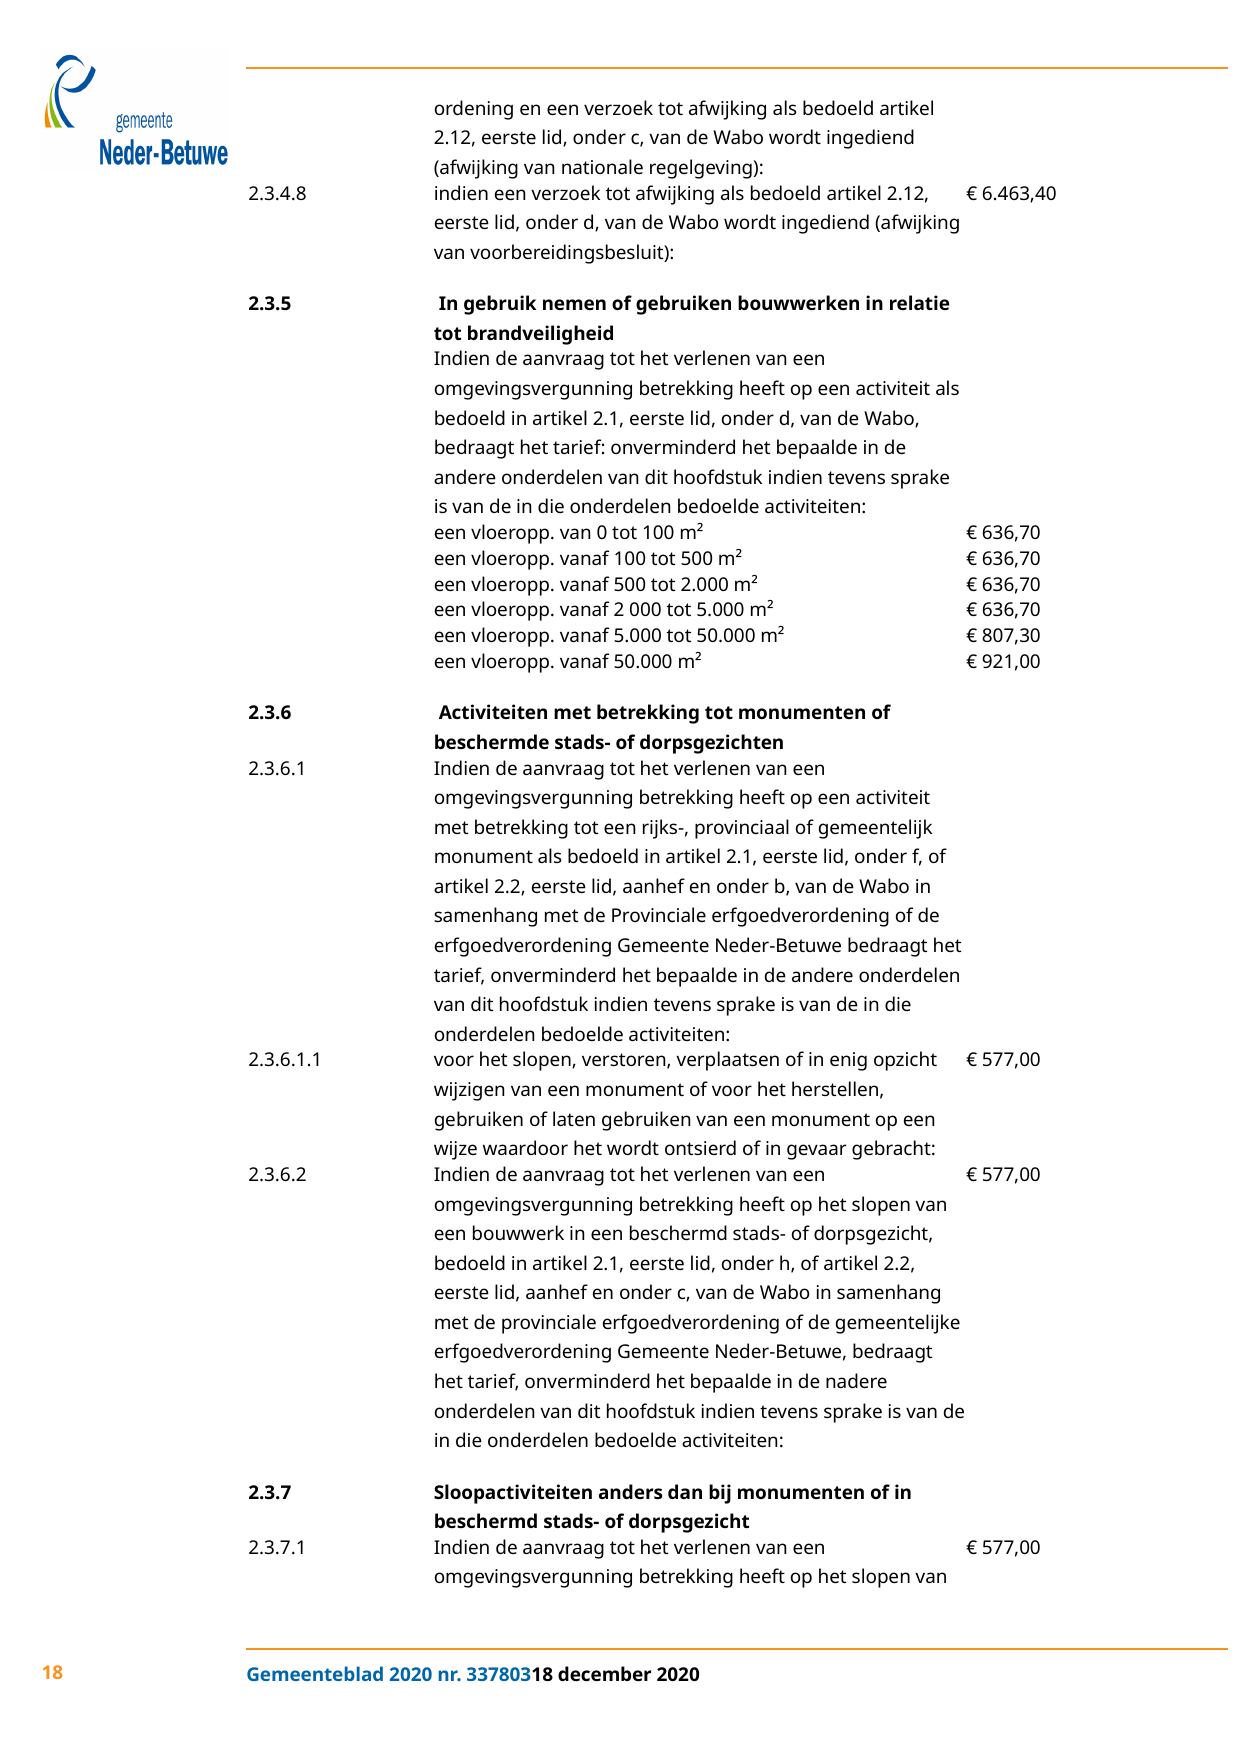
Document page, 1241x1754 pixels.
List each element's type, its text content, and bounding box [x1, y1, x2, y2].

table_cell € 636,70 [966, 571, 1152, 596]
picture [41, 47, 231, 172]
table_cell [434, 265, 966, 290]
table_cell € 636,70 [966, 545, 1152, 571]
table_cell een vloeropp. vanaf 50.000 m² [434, 648, 966, 674]
table_cell [248, 265, 433, 290]
table_cell [966, 1453, 1152, 1479]
table_cell een vloeropp. vanaf 100 tot 500 m² [434, 545, 966, 571]
table_cell [966, 290, 1152, 346]
table_cell Sloopactiviteiten anders dan bij monumenten of in beschermd stads- of dorpsgezicht [434, 1479, 966, 1534]
table_cell [248, 519, 433, 545]
table_cell In gebruik nemen of gebruiken bouwwerken in relatie tot brandveiligheid [434, 290, 966, 346]
table_cell € 921,00 [966, 648, 1152, 674]
table_cell ordening en een verzoek tot afwijking als bedoeld artikel 2.12, eerste lid, onder c, van de Wabo wordt ingediend (afwijking van nationale regelgeving): [434, 95, 966, 180]
table_cell [248, 648, 433, 674]
table_cell [966, 699, 1152, 755]
table_cell [248, 95, 433, 180]
table_cell [966, 1479, 1152, 1534]
table_cell [248, 1453, 433, 1479]
table_cell [248, 545, 433, 571]
table_cell indien een verzoek tot afwijking als bedoeld artikel 2.12, eerste lid, onder d, van de Wabo wordt ingediend (afwijking van voorbereidingsbesluit): [434, 180, 966, 264]
table_cell [966, 674, 1152, 699]
table_cell 2.3.6 [248, 699, 433, 755]
table_cell Indien de aanvraag tot het verlenen van een omgevingsvergunning betrekking heeft op een activiteit als bedoeld in artikel 2.1, eerste lid, onder d, van de Wabo, bedraagt het tarief: onverminderd het bepaalde in de andere onderdelen van dit hoofdstuk indien tevens sprake is van de in die onderdelen bedoelde activiteiten: [434, 346, 966, 519]
table_cell € 577,00 [966, 1161, 1152, 1453]
table_cell een vloeropp. van 0 tot 100 m² [434, 519, 966, 545]
table_cell [966, 265, 1152, 290]
table_cell Activiteiten met betrekking tot monumenten of beschermde stads- of dorpsgezichten [434, 699, 966, 755]
table_cell een vloeropp. vanaf 5.000 tot 50.000 m² [434, 622, 966, 648]
table_cell 2.3.7 [248, 1479, 433, 1534]
table_cell 2.3.7.1 [248, 1534, 433, 1589]
table_cell [248, 571, 433, 596]
table_cell Indien de aanvraag tot het verlenen van een omgevingsvergunning betrekking heeft op het slopen van [434, 1534, 966, 1589]
table_cell € 807,30 [966, 622, 1152, 648]
table_cell [434, 1453, 966, 1479]
table_cell € 636,70 [966, 596, 1152, 622]
table_cell 2.3.6.1.1 [248, 1047, 433, 1161]
table_cell 2.3.6.1 [248, 755, 433, 1047]
table_cell 2.3.5 [248, 290, 433, 346]
table_cell [248, 674, 433, 699]
table_cell 2.3.6.2 [248, 1161, 433, 1453]
table_cell [966, 755, 1152, 1047]
table_cell voor het slopen, verstoren, verplaatsen of in enig opzicht wijzigen van een monument of voor het herstellen, gebruiken of laten gebruiken van een monument op een wijze waardoor het wordt ontsierd of in gevaar gebracht: [434, 1047, 966, 1161]
table_cell € 577,00 [966, 1534, 1152, 1589]
table_cell [248, 346, 433, 519]
table_cell Indien de aanvraag tot het verlenen van een omgevingsvergunning betrekking heeft op het slopen van een bouwwerk in een beschermd stads- of dorpsgezicht, bedoeld in artikel 2.1, eerste lid, onder h, of artikel 2.2, eerste lid, aanhef en onder c, van de Wabo in samenhang met de provinciale erfgoedverordening of de gemeentelijke erfgoedverordening Gemeente Neder-Betuwe, bedraagt het tarief, onverminderd het bepaalde in de nadere onderdelen van dit hoofdstuk indien tevens sprake is van de in die onderdelen bedoelde activiteiten: [434, 1161, 966, 1453]
table_cell [966, 95, 1152, 180]
table_cell [248, 596, 433, 622]
table_cell € 636,70 [966, 519, 1152, 545]
table_cell [966, 346, 1152, 519]
table_cell [434, 674, 966, 699]
table_cell 2.3.4.8 [248, 180, 433, 264]
table_cell € 6.463,40 [966, 180, 1152, 264]
table_cell € 577,00 [966, 1047, 1152, 1161]
table_cell een vloeropp. vanaf 2 000 tot 5.000 m² [434, 596, 966, 622]
table_cell [248, 622, 433, 648]
table_cell Indien de aanvraag tot het verlenen van een omgevingsvergunning betrekking heeft op een activiteit met betrekking tot een rijks-, provinciaal of gemeentelijk monument als bedoeld in artikel 2.1, eerste lid, onder f, of artikel 2.2, eerste lid, aanhef en onder b, van de Wabo in samenhang met de Provinciale erfgoedverordening of de erfgoedverordening Gemeente Neder-Betuwe bedraagt het tarief, onverminderd het bepaalde in de andere onderdelen van dit hoofdstuk indien tevens sprake is van de in die onderdelen bedoelde activiteiten: [434, 755, 966, 1047]
table_cell een vloeropp. vanaf 500 tot 2.000 m² [434, 571, 966, 596]
